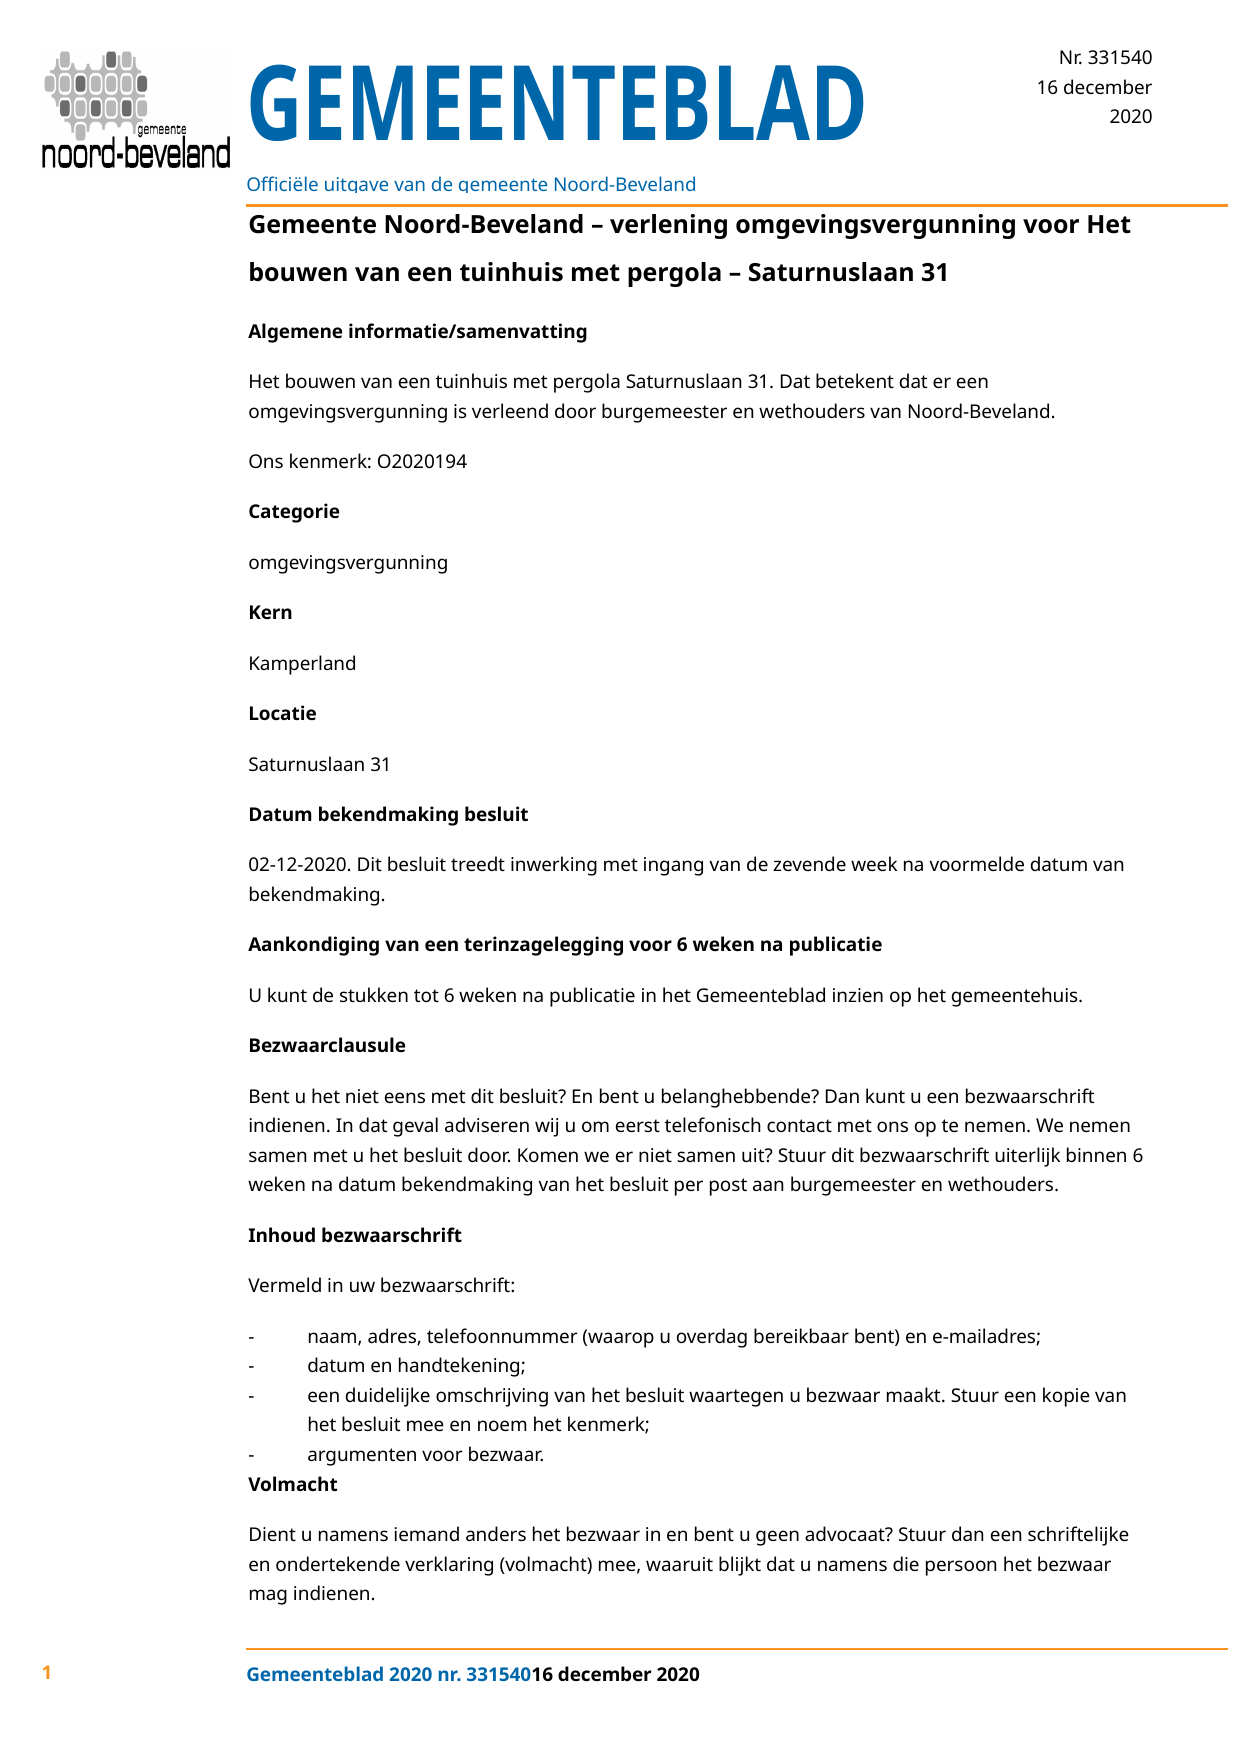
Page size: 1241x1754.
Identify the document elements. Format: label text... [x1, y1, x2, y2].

list argumenten voor bezwaar. [248, 1441, 1152, 1467]
text Het bouwen van een tuinhuis met pergola Saturnuslaan 31. Dat betekent dat er een omgevingsvergunning is verleend door burgemeester en wethouders van Noord-Beveland. [248, 368, 1152, 424]
text Locatie [248, 700, 1152, 726]
text omgevingsvergunning [248, 549, 1152, 575]
text Kern [248, 599, 1152, 625]
text Gemeente Noord-Beveland – verlening omgevingsvergunning voor Het bouwen van een tuinhuis met pergola – Saturnuslaan 31 [248, 207, 1152, 288]
text Inhoud bezwaarschrift [248, 1222, 1152, 1248]
text Saturnuslaan 31 [248, 751, 1152, 777]
text Volmacht [248, 1471, 1152, 1497]
list een duidelijke omschrijving van het besluit waartegen u bezwaar maakt. Stuur een kopie van het besluit mee en noem het kenmerk; [248, 1382, 1152, 1437]
text Categorie [248, 499, 1152, 524]
list datum en handtekening; [248, 1352, 1152, 1378]
list naam, adres, telefoonnummer (waarop u overdag bereikbaar bent) en e-mailadres; [248, 1323, 1152, 1349]
text Algemene informatie/samenvatting [248, 318, 1152, 344]
text Datum bekendmaking besluit [248, 801, 1152, 827]
text Aankondiging van een terinzagelegging voor 6 weken na publicatie [248, 932, 1152, 957]
text Bezwaarclausule [248, 1032, 1152, 1058]
text Bent u het niet eens met dit besluit? En bent u belanghebbende? Dan kunt u een bezwaarschrift indienen. In dat geval adviseren wij u om eerst telefonisch contact met ons op te nemen. We nemen samen met u het besluit door. Komen we er niet samen uit? Stuur dit bezwaarschrift uiterlijk binnen 6 weken na datum bekendmaking van het besluit per post aan burgemeester en wethouders. [248, 1083, 1152, 1197]
text 02-12-2020. Dit besluit treedt inwerking met ingang van de zevende week na voormelde datum van bekendmaking. [248, 852, 1152, 907]
text Dient u namens iemand anders het bezwaar in en bent u geen advocaat? Stuur dan een schriftelijke en ondertekende verklaring (volmacht) mee, waaruit blijkt dat u namens die persoon het bezwaar mag indienen. [248, 1521, 1152, 1606]
text U kunt de stukken tot 6 weken na publicatie in het Gemeenteblad inzien op het gemeentehuis. [248, 982, 1152, 1008]
text Kamperland [248, 650, 1152, 676]
text Ons kenmerk: O2020194 [248, 448, 1152, 474]
picture [41, 47, 231, 172]
text Vermeld in uw bezwaarschrift: [248, 1272, 1152, 1298]
